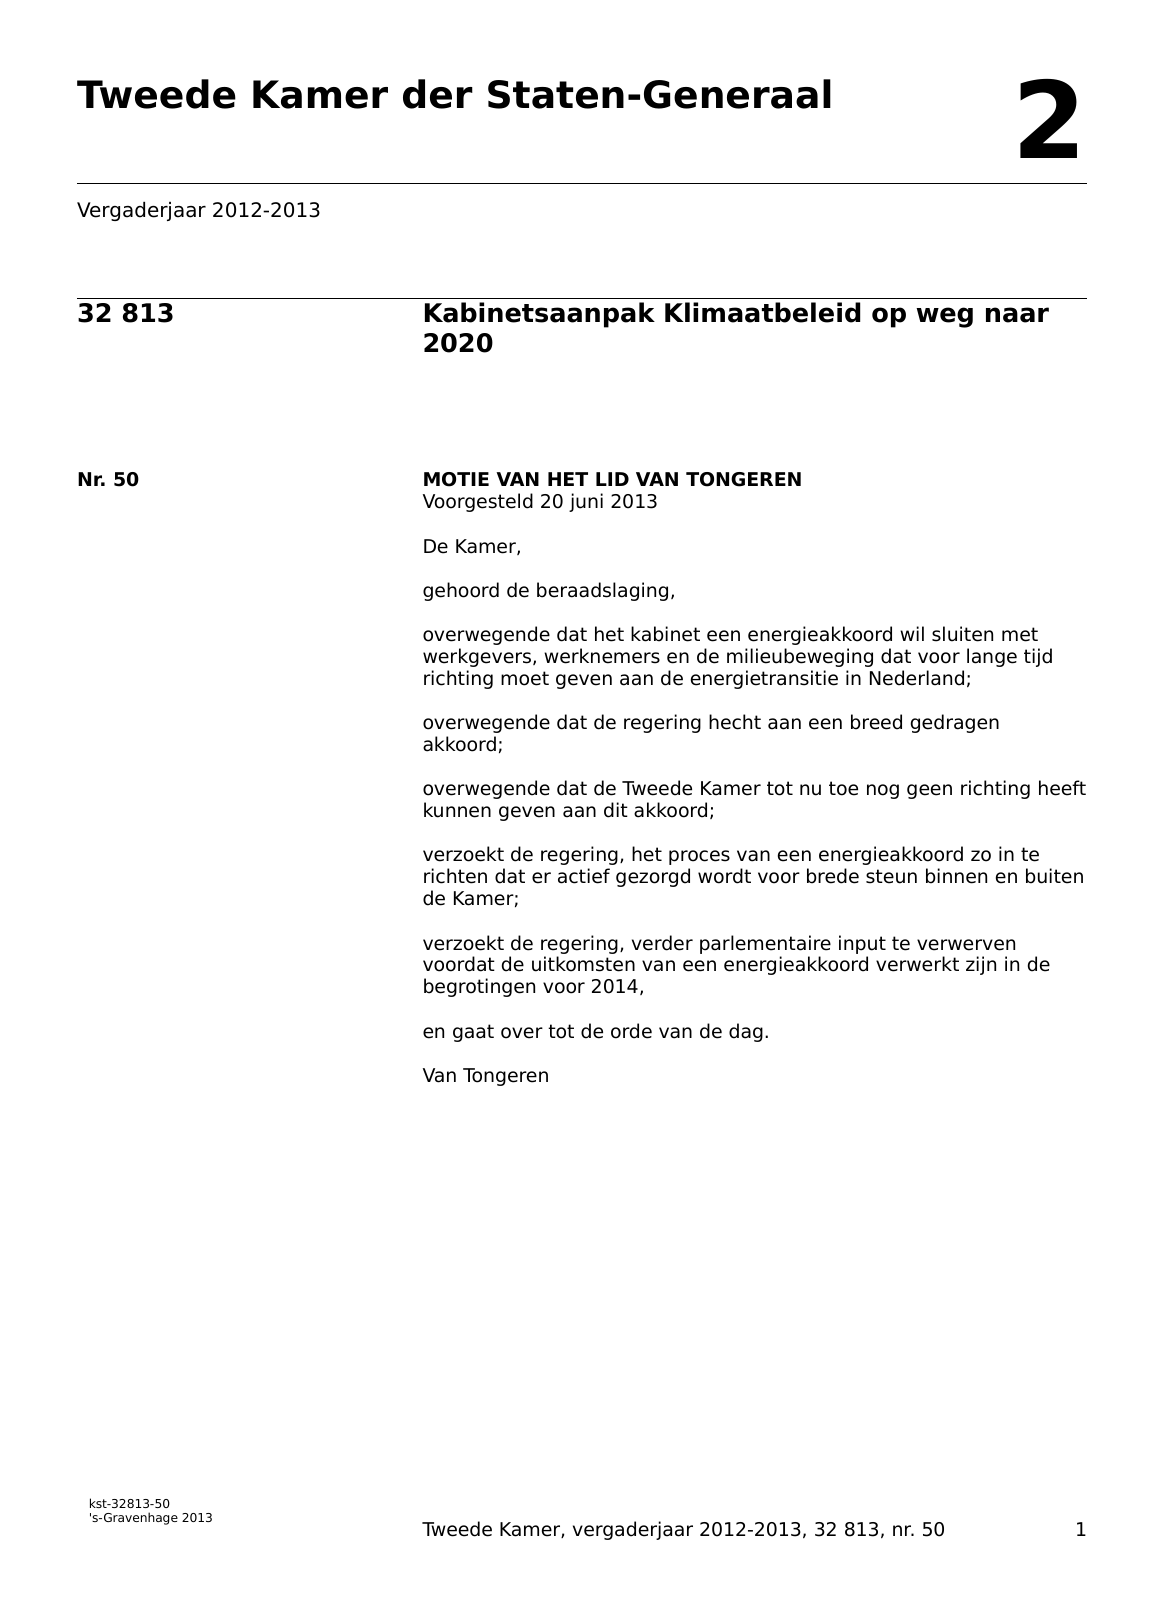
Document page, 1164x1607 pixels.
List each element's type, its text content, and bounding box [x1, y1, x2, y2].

table_header Tweede Kamer der Staten-Generaal [77, 59, 886, 183]
text overwegende dat het kabinet een energieakkoord wil sluiten met werkgevers, werknemers en de milieubeweging dat voor lange tijd richting moet geven aan de energietransitie in Nederland; [422, 624, 1087, 690]
text gehoord de beraadslaging, [422, 580, 1087, 602]
text en gaat over tot de orde van de dag. [422, 1021, 1087, 1042]
text overwegende dat de regering hecht aan een breed gedragen akkoord; [422, 712, 1087, 756]
text verzoekt de regering, het proces van een energieakkoord zo in te richten dat er actief gezorgd wordt voor brede steun binnen en buiten de Kamer; [422, 844, 1087, 910]
subtitle 32 813 Kabinetsaanpak Klimaatbeleid op weg naar 2020 [77, 299, 1087, 358]
table_cell Vergaderjaar 2012-2013 [77, 184, 1087, 298]
table_header 2 [886, 59, 1087, 183]
text kst-32813-50 [88, 1497, 323, 1511]
text 's-Gravenhage 2013 [88, 1511, 323, 1525]
text overwegende dat de Tweede Kamer tot nu toe nog geen richting heeft kunnen geven aan dit akkoord; [422, 778, 1087, 822]
text De Kamer, [422, 536, 1087, 557]
text verzoekt de regering, verder parlementaire input te verwerven voordat de uitkomsten van een energieakkoord verwerkt zijn in de begrotingen voor 2014, [422, 932, 1087, 998]
text Van Tongeren [422, 1065, 1087, 1087]
subtitle Nr. 50 MOTIE VAN HET LID VAN TONGEREN [77, 469, 1087, 491]
text Voorgesteld 20 juni 2013 [422, 491, 1087, 513]
